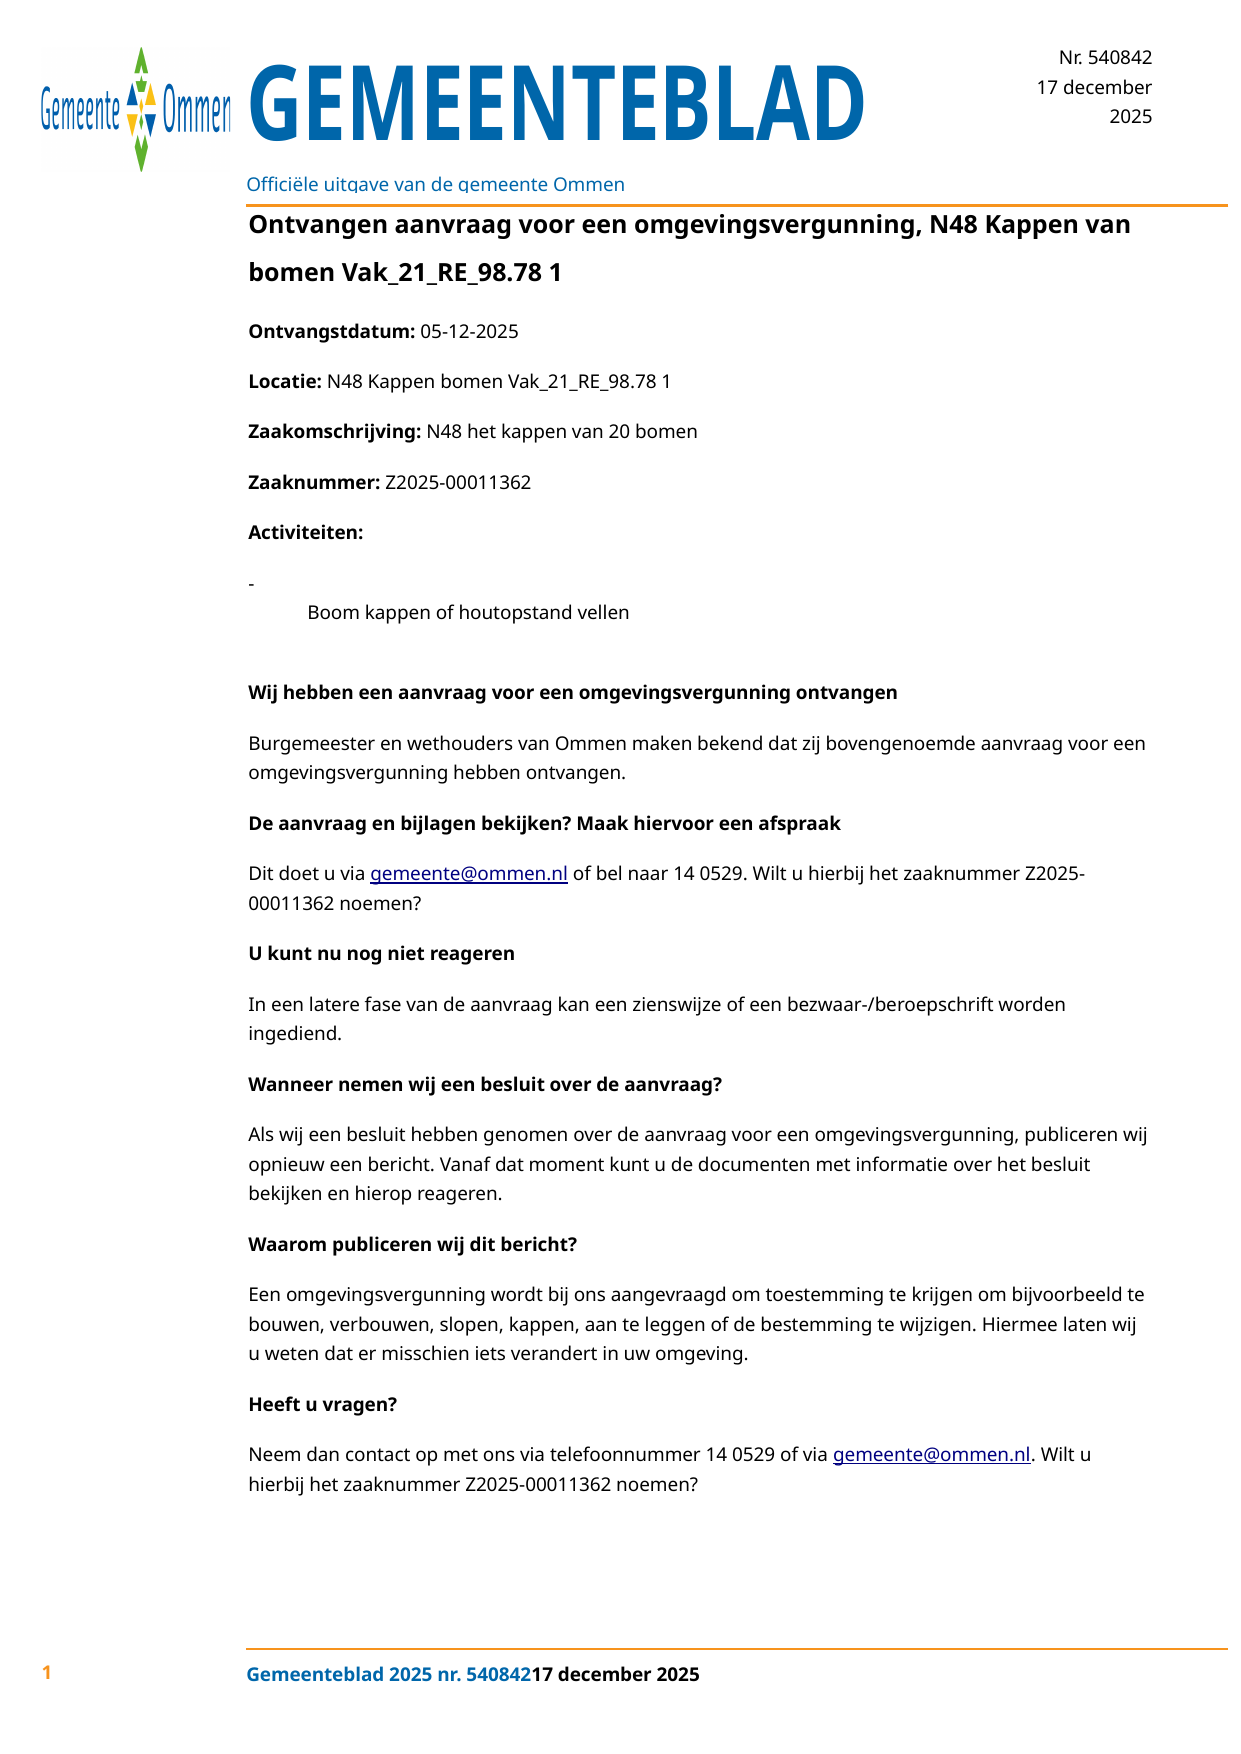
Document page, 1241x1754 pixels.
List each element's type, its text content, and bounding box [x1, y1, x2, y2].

list Boom kappen of houtopstand vellen [248, 599, 1152, 625]
text Dit doet u via gemeente@ommen.nl of bel naar 14 0529. Wilt u hierbij het zaaknummer Z2025-00011362 noemen? [248, 860, 1152, 916]
text De aanvraag en bijlagen bekijken? Maak hiervoor een afspraak [248, 810, 1152, 836]
text Waarom publiceren wij dit bericht? [248, 1231, 1152, 1257]
text Activiteiten: [248, 519, 1152, 545]
picture [41, 47, 231, 172]
text Ontvangstdatum: 05-12-2025 [248, 318, 1152, 344]
text U kunt nu nog niet reageren [248, 940, 1152, 966]
text Neem dan contact op met ons via telefoonnummer 14 0529 of via gemeente@ommen.nl. Wilt u hierbij het zaaknummer Z2025-00011362 noemen? [248, 1441, 1152, 1497]
text Locatie: N48 Kappen bomen Vak_21_RE_98.78 1 [248, 368, 1152, 394]
text Zaakomschrijving: N48 het kappen van 20 bomen [248, 419, 1152, 444]
text Heeft u vragen? [248, 1391, 1152, 1417]
text Wij hebben een aanvraag voor een omgevingsvergunning ontvangen [248, 679, 1152, 705]
text Zaaknummer: Z2025-00011362 [248, 469, 1152, 495]
text Burgemeester en wethouders van Ommen maken bekend dat zij bovengenoemde aanvraag voor een omgevingsvergunning hebben ontvangen. [248, 730, 1152, 785]
text Wanneer nemen wij een besluit over de aanvraag? [248, 1071, 1152, 1097]
text Een omgevingsvergunning wordt bij ons aangevraagd om toestemming te krijgen om bijvoorbeeld te bouwen, verbouwen, slopen, kappen, aan te leggen of de bestemming te wijzigen. Hiermee laten wij u weten dat er misschien iets verandert in uw omgeving. [248, 1281, 1152, 1366]
text Als wij een besluit hebben genomen over de aanvraag voor een omgevingsvergunning, publiceren wij opnieuw een bericht. Vanaf dat moment kunt u de documenten met informatie over het besluit bekijken en hierop reageren. [248, 1121, 1152, 1206]
text Ontvangen aanvraag voor een omgevingsvergunning, N48 Kappen van bomen Vak_21_RE_98.78 1 [248, 207, 1152, 288]
text In een latere fase van de aanvraag kan een zienswijze of een bezwaar-/beroepschrift worden ingediend. [248, 991, 1152, 1046]
